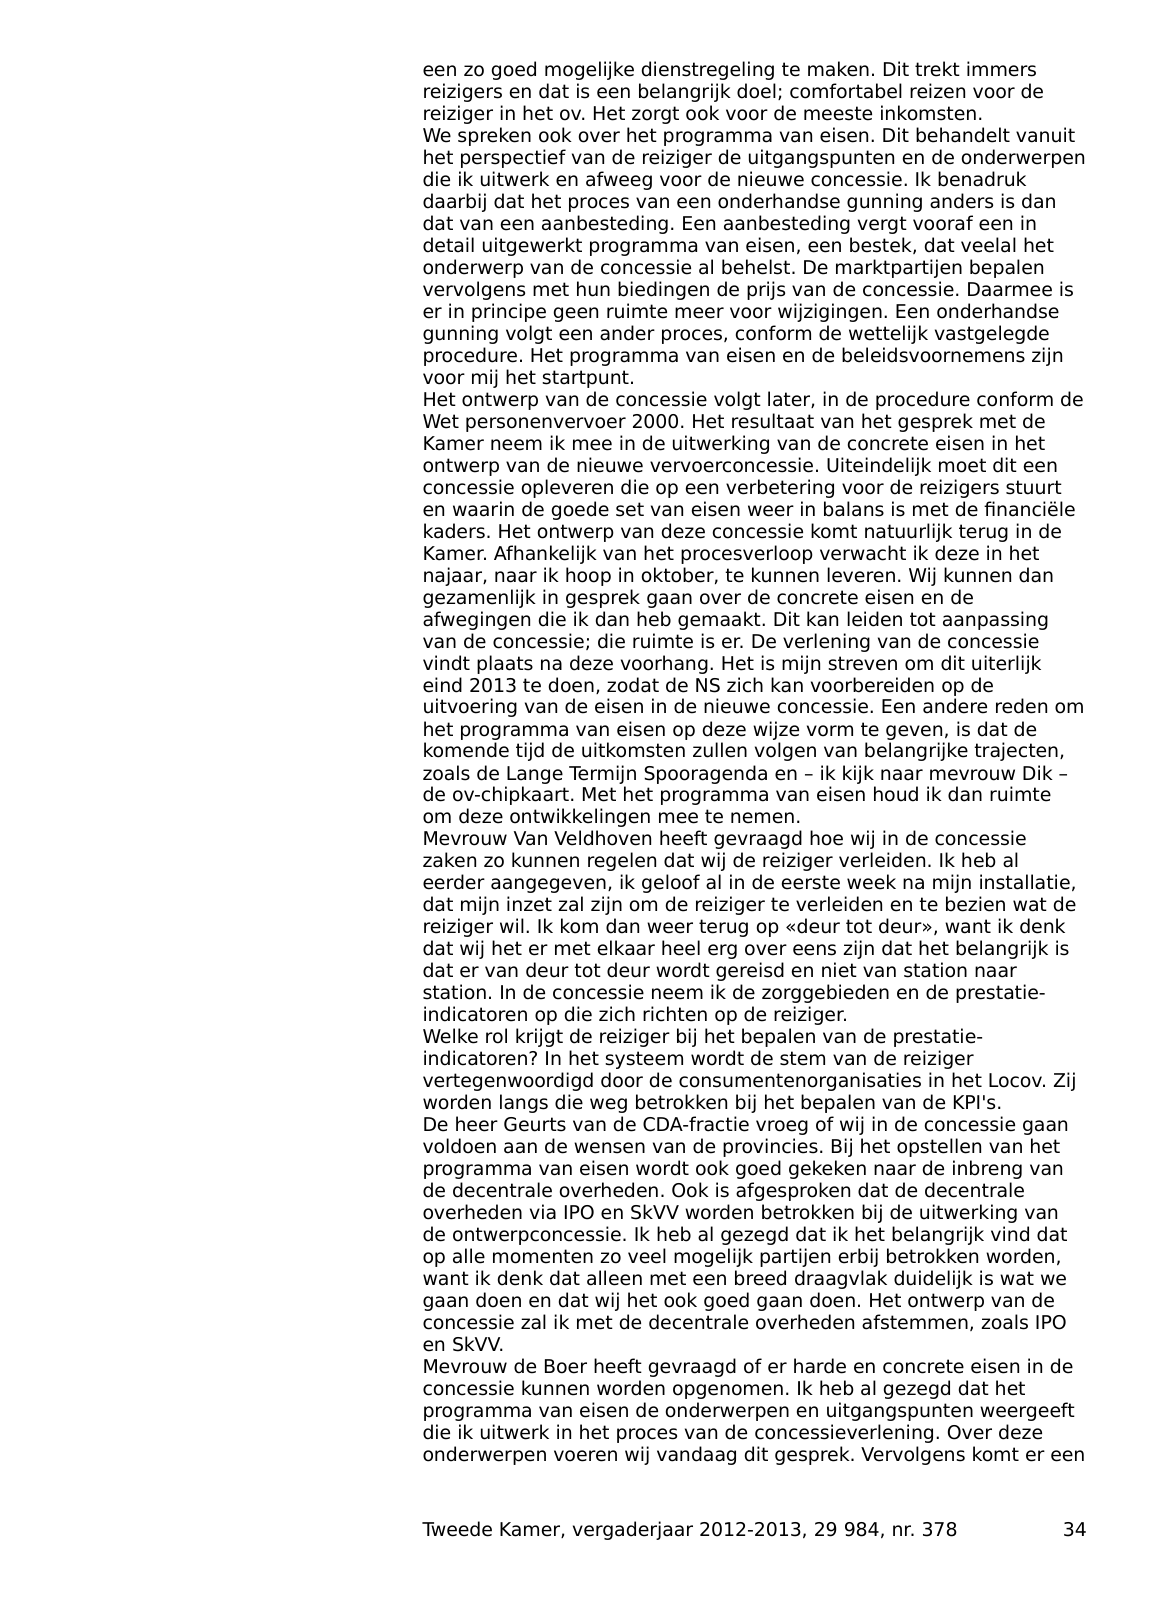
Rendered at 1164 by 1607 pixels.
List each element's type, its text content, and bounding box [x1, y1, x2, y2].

text Het ontwerp van de concessie volgt later, in de procedure conform de Wet personenvervoer 2000. Het resultaat van het gesprek met de Kamer neem ik mee in de uitwerking van de concrete eisen in het ontwerp van de nieuwe vervoerconcessie. Uiteindelijk moet dit een concessie opleveren die op een verbetering voor de reizigers stuurt en waarin de goede set van eisen weer in balans is met de financiële kaders. Het ontwerp van deze concessie komt natuurlijk terug in de Kamer. Afhankelijk van het procesverloop verwacht ik deze in het najaar, naar ik hoop in oktober, te kunnen leveren. Wij kunnen dan gezamenlijk in gesprek gaan over de concrete eisen en de afwegingen die ik dan heb gemaakt. Dit kan leiden tot aanpassing van de concessie; die ruimte is er. De verlening van de concessie vindt plaats na deze voorhang. Het is mijn streven om dit uiterlijk eind 2013 te doen, zodat de NS zich kan voorbereiden op de uitvoering van de eisen in de nieuwe concessie. Een andere reden om het programma van eisen op deze wijze vorm te geven, is dat de komende tijd de uitkomsten zullen volgen van belangrijke trajecten, zoals de Lange Termijn Spooragenda en – ik kijk naar mevrouw Dik – de ov-chipkaart. Met het programma van eisen houd ik dan ruimte om deze ontwikkelingen mee te nemen. [422, 389, 1087, 828]
text Welke rol krijgt de reiziger bij het bepalen van de prestatie-indicatoren? In het systeem wordt de stem van de reiziger vertegenwoordigd door de consumentenorganisaties in het Locov. Zij worden langs die weg betrokken bij het bepalen van de KPI's. [422, 1026, 1087, 1114]
text Mevrouw Van Veldhoven heeft gevraagd hoe wij in de concessie zaken zo kunnen regelen dat wij de reiziger verleiden. Ik heb al eerder aangegeven, ik geloof al in de eerste week na mijn installatie, dat mijn inzet zal zijn om de reiziger te verleiden en te bezien wat de reiziger wil. Ik kom dan weer terug op «deur tot deur», want ik denk dat wij het er met elkaar heel erg over eens zijn dat het belangrijk is dat er van deur tot deur wordt gereisd en niet van station naar station. In de concessie neem ik de zorggebieden en de prestatie-indicatoren op die zich richten op de reiziger. [422, 828, 1087, 1026]
text We spreken ook over het programma van eisen. Dit behandelt vanuit het perspectief van de reiziger de uitgangspunten en de onderwerpen die ik uitwerk en afweeg voor de nieuwe concessie. Ik benadruk daarbij dat het proces van een onderhandse gunning anders is dan dat van een aanbesteding. Een aanbesteding vergt vooraf een in detail uitgewerkt programma van eisen, een bestek, dat veelal het onderwerp van de concessie al behelst. De marktpartijen bepalen vervolgens met hun biedingen de prijs van de concessie. Daarmee is er in principe geen ruimte meer voor wijzigingen. Een onderhandse gunning volgt een ander proces, conform de wettelijk vastgelegde procedure. Het programma van eisen en de beleidsvoornemens zijn voor mij het startpunt. [422, 125, 1087, 389]
text De heer Geurts van de CDA-fractie vroeg of wij in de concessie gaan voldoen aan de wensen van de provincies. Bij het opstellen van het programma van eisen wordt ook goed gekeken naar de inbreng van de decentrale overheden. Ook is afgesproken dat de decentrale overheden via IPO en SkVV worden betrokken bij de uitwerking van de ontwerpconcessie. Ik heb al gezegd dat ik het belangrijk vind dat op alle momenten zo veel mogelijk partijen erbij betrokken worden, want ik denk dat alleen met een breed draagvlak duidelijk is wat we gaan doen en dat wij het ook goed gaan doen. Het ontwerp van de concessie zal ik met de decentrale overheden afstemmen, zoals IPO en SkVV. [422, 1114, 1087, 1356]
text Mevrouw de Boer heeft gevraagd of er harde en concrete eisen in de concessie kunnen worden opgenomen. Ik heb al gezegd dat het programma van eisen de onderwerpen en uitgangspunten weergeeft die ik uitwerk in het proces van de concessieverlening. Over deze onderwerpen voeren wij vandaag dit gesprek. Vervolgens komt er een [422, 1356, 1087, 1466]
text een zo goed mogelijke dienstregeling te maken. Dit trekt immers reizigers en dat is een belangrijk doel; comfortabel reizen voor de reiziger in het ov. Het zorgt ook voor de meeste inkomsten. [422, 59, 1087, 125]
